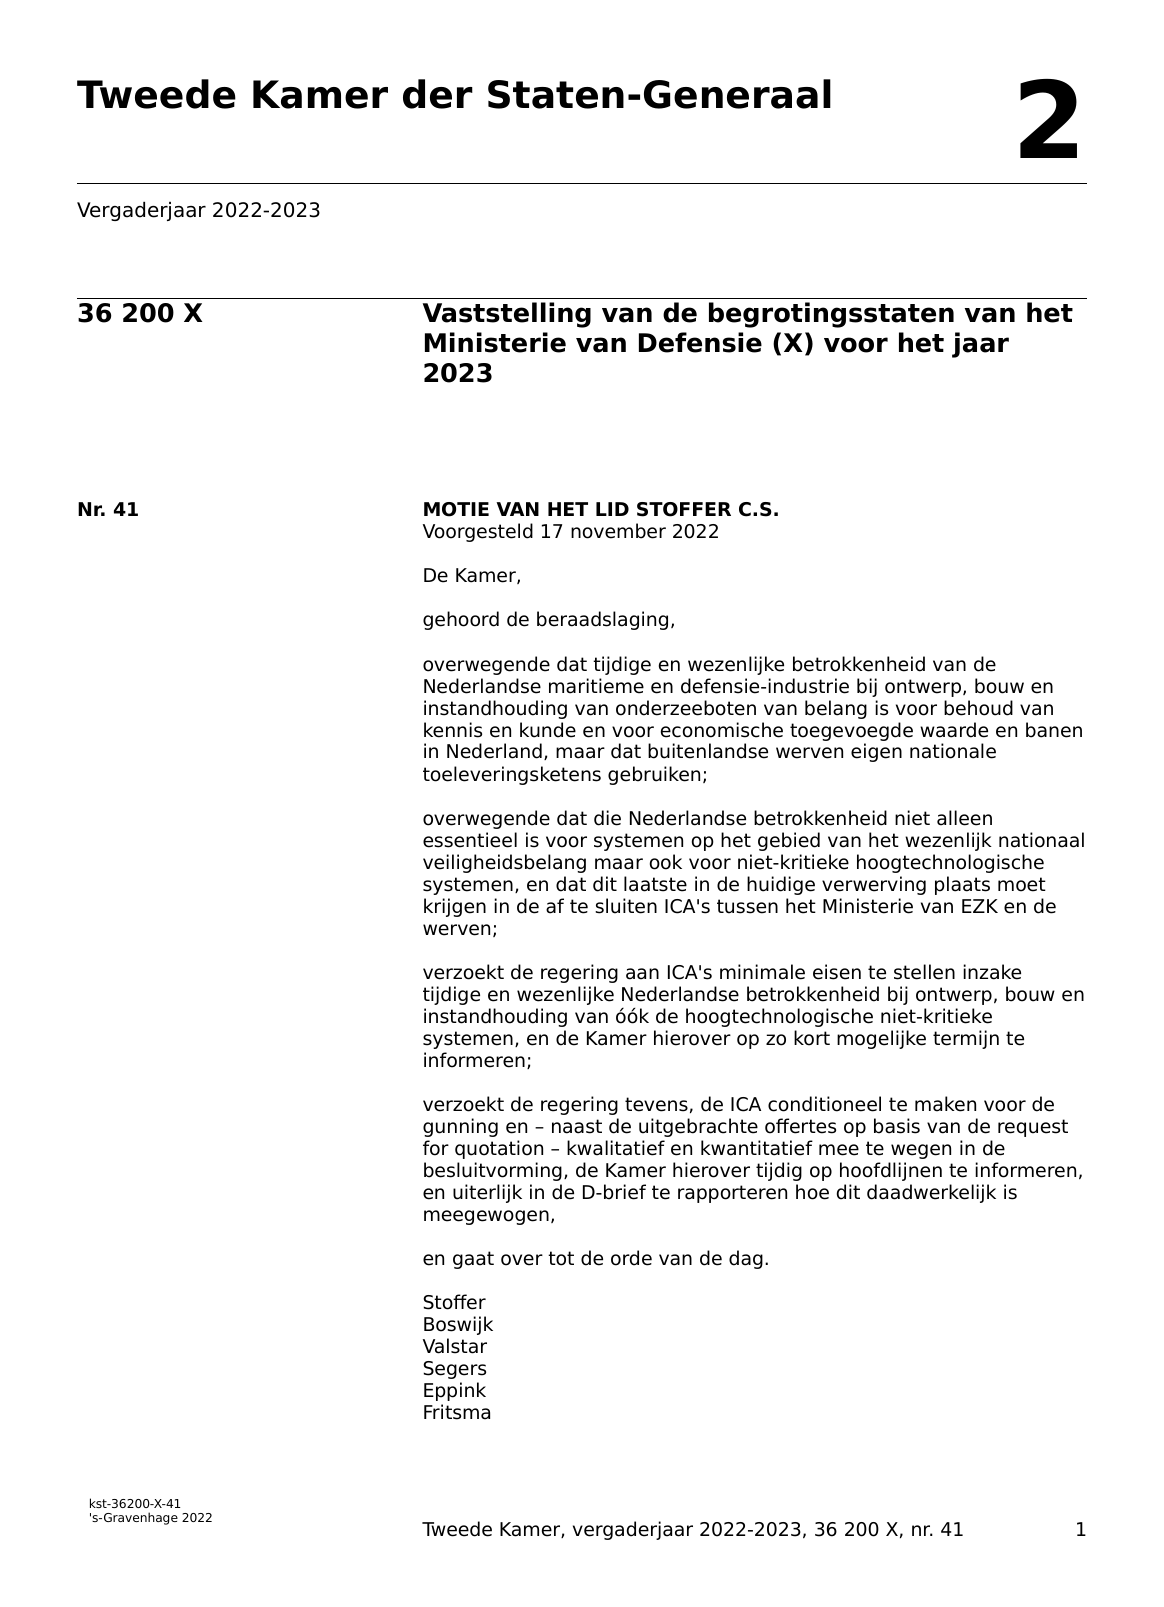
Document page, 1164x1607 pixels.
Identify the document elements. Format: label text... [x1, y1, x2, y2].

text De Kamer, [422, 565, 1087, 587]
text Valstar [422, 1336, 1087, 1358]
text gehoord de beraadslaging, [422, 609, 1087, 631]
text Boswijk [422, 1314, 1087, 1336]
table_header Tweede Kamer der Staten-Generaal [77, 59, 886, 183]
text Voorgesteld 17 november 2022 [422, 521, 1087, 543]
text Segers [422, 1358, 1087, 1380]
subtitle Nr. 41 MOTIE VAN HET LID STOFFER C.S. [77, 499, 1087, 521]
table_cell Vergaderjaar 2022-2023 [77, 184, 1087, 298]
subtitle 36 200 X Vaststelling van de begrotingsstaten van het Ministerie van Defensie (X) voor het jaar 2023 [77, 299, 1087, 388]
text overwegende dat die Nederlandse betrokkenheid niet alleen essentieel is voor systemen op het gebied van het wezenlijk nationaal veiligheidsbelang maar ook voor niet-kritieke hoogtechnologische systemen, en dat dit laatste in de huidige verwerving plaats moet krijgen in de af te sluiten ICA's tussen het Ministerie van EZK en de werven; [422, 808, 1087, 939]
text overwegende dat tijdige en wezenlijke betrokkenheid van de Nederlandse maritieme en defensie-industrie bij ontwerp, bouw en instandhouding van onderzeeboten van belang is voor behoud van kennis en kunde en voor economische toegevoegde waarde en banen in Nederland, maar dat buitenlandse werven eigen nationale toeleveringsketens gebruiken; [422, 653, 1087, 785]
text Stoffer [422, 1292, 1087, 1314]
text verzoekt de regering tevens, de ICA conditioneel te maken voor de gunning en – naast de uitgebrachte offertes op basis van de request for quotation – kwalitatief en kwantitatief mee te wegen in de besluitvorming, de Kamer hierover tijdig op hoofdlijnen te informeren, en uiterlijk in de D-brief te rapporteren hoe dit daadwerkelijk is meegewogen, [422, 1094, 1087, 1226]
text kst-36200-X-41 [88, 1497, 323, 1511]
text Eppink [422, 1380, 1087, 1402]
text en gaat over tot de orde van de dag. [422, 1248, 1087, 1270]
text Fritsma [422, 1402, 1087, 1424]
text 's-Gravenhage 2022 [88, 1511, 323, 1525]
table_header 2 [886, 59, 1087, 183]
text verzoekt de regering aan ICA's minimale eisen te stellen inzake tijdige en wezenlijke Nederlandse betrokkenheid bij ontwerp, bouw en instandhouding van óók de hoogtechnologische niet-kritieke systemen, en de Kamer hierover op zo kort mogelijke termijn te informeren; [422, 962, 1087, 1072]
